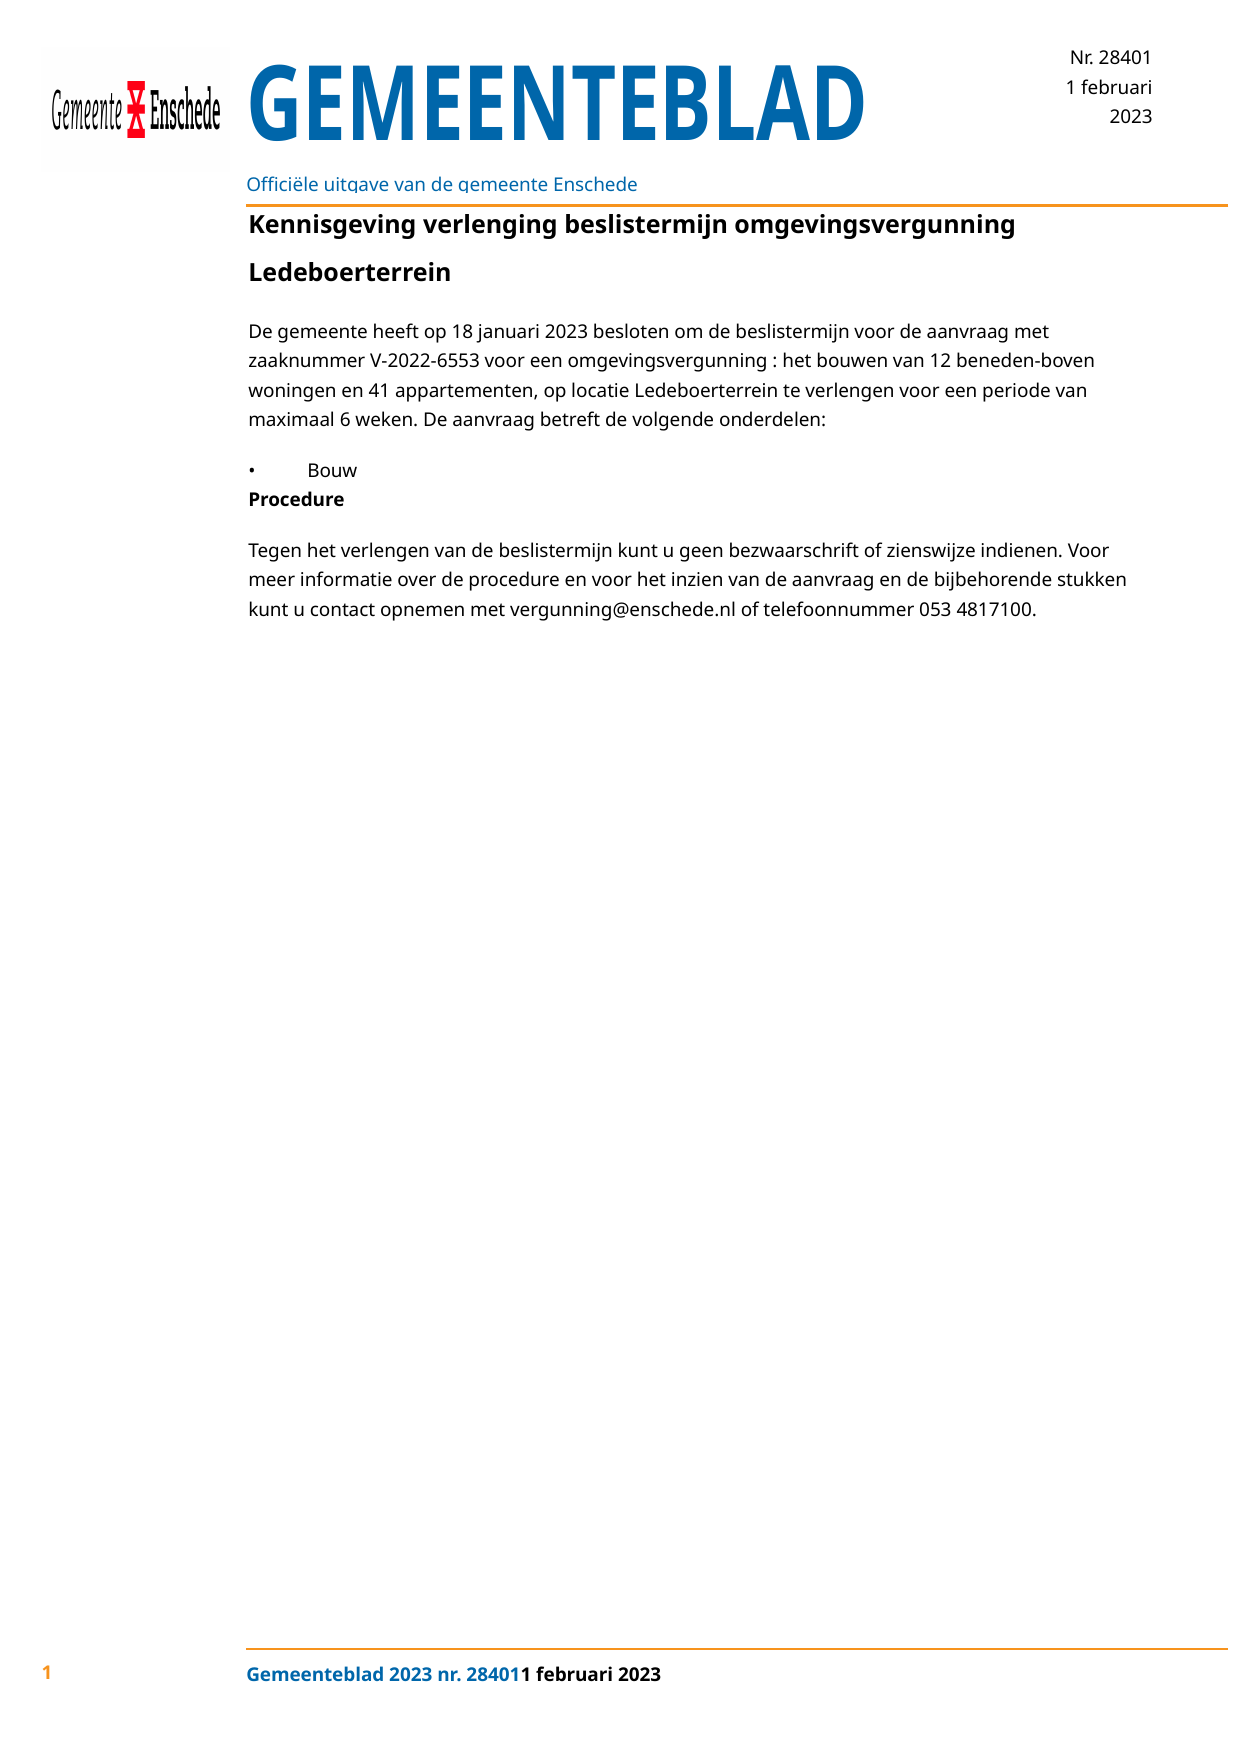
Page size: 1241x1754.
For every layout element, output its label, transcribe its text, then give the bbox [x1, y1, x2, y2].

picture [41, 47, 231, 172]
text De gemeente heeft op 18 januari 2023 besloten om de beslistermijn voor de aanvraag met zaaknummer V-2022-6553 voor een omgevingsvergunning : het bouwen van 12 beneden-boven woningen en 41 appartementen, op locatie Ledeboerterrein te verlengen voor een periode van maximaal 6 weken. De aanvraag betreft de volgende onderdelen: [248, 318, 1152, 432]
text Procedure [248, 487, 1152, 512]
text Tegen het verlengen van de beslistermijn kunt u geen bezwaarschrift of zienswijze indienen. Voor meer informatie over de procedure en voor het inzien van de aanvraag en de bijbehorende stukken kunt u contact opnemen met vergunning@enschede.nl of telefoonnummer 053 4817100. [248, 537, 1152, 622]
list Bouw [248, 457, 1152, 483]
text Kennisgeving verlenging beslistermijn omgevingsvergunning Ledeboerterrein [248, 207, 1152, 288]
